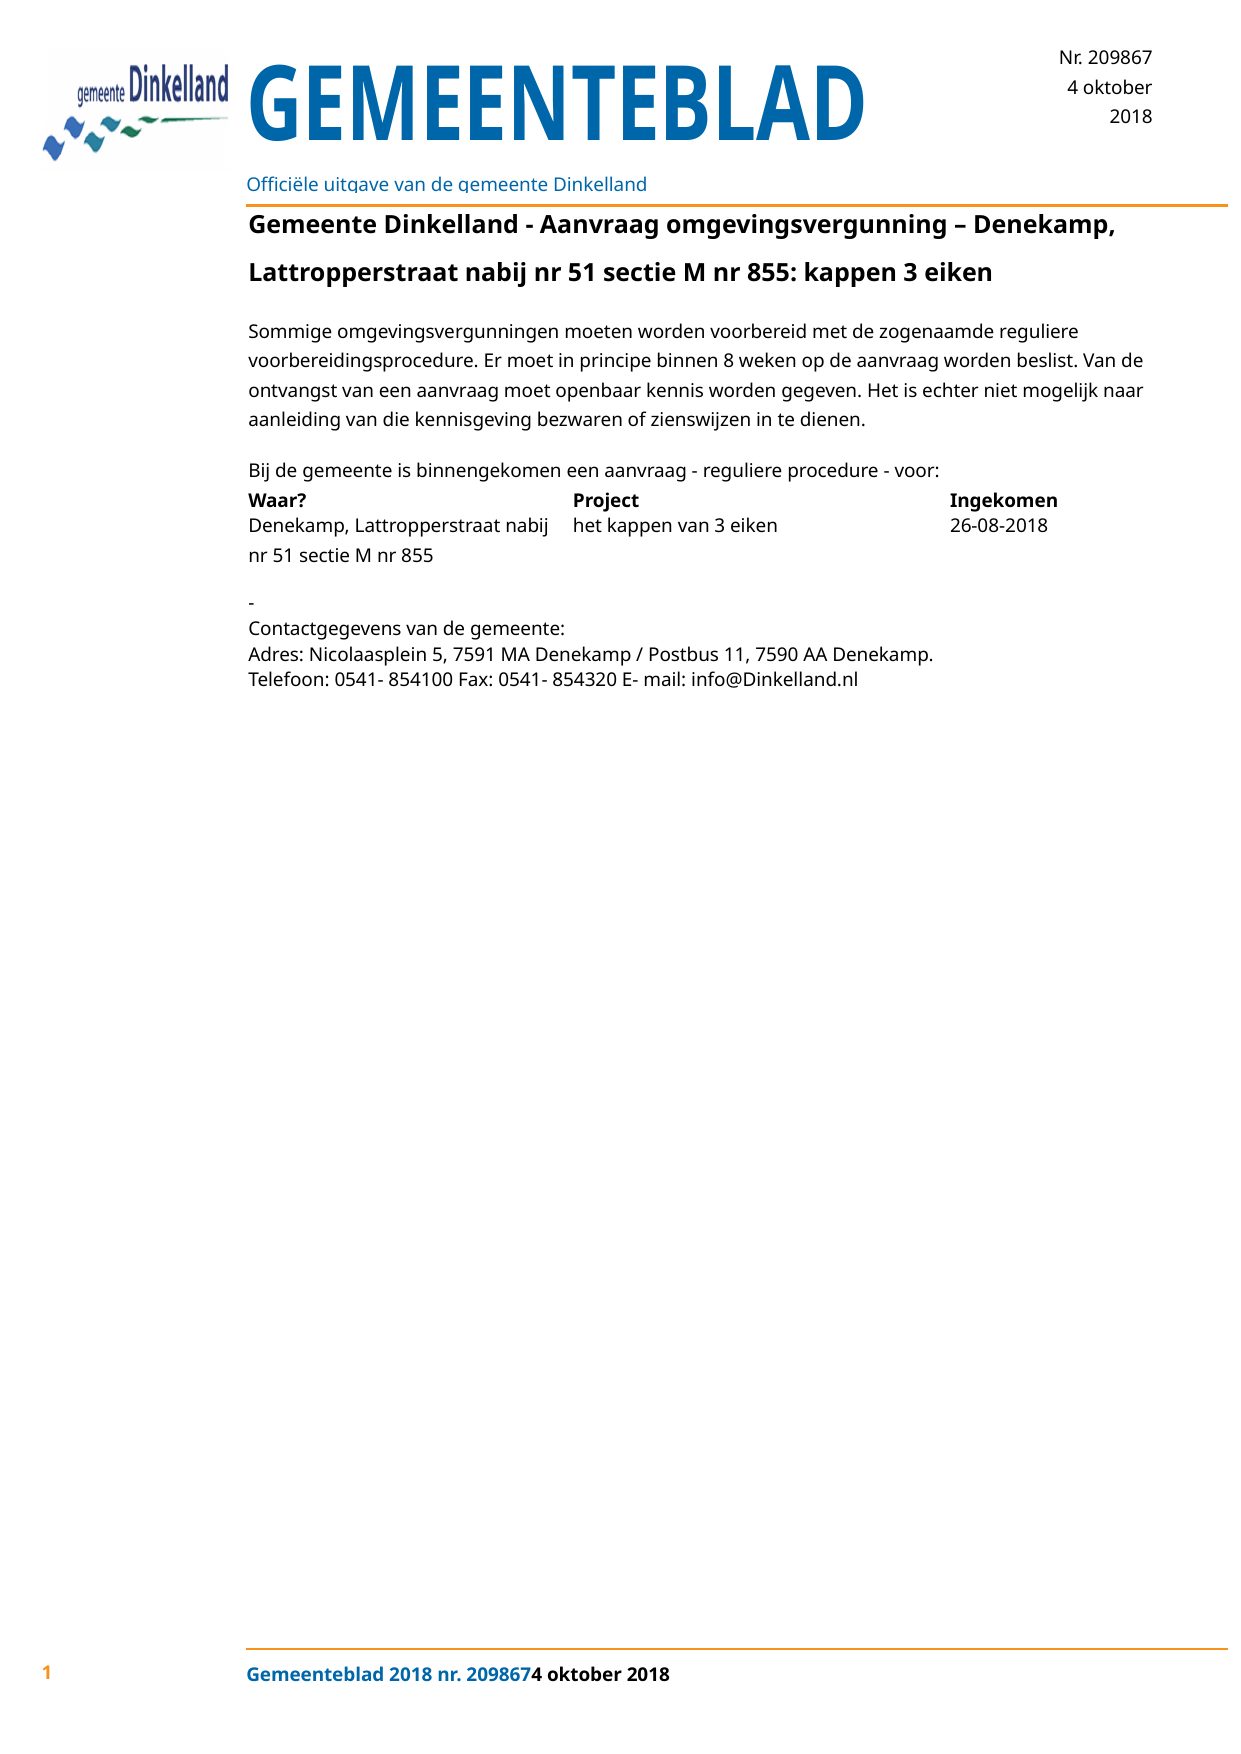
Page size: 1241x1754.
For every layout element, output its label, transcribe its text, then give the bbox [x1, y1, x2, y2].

text Contactgegevens van de gemeente: [248, 615, 1152, 641]
text - [248, 589, 1152, 615]
table_header Ingekomen [950, 487, 1152, 512]
text Gemeente Dinkelland - Aanvraag omgevingsvergunning – Denekamp, Lattropperstraat nabij nr 51 sectie M nr 855: kappen 3 eiken [248, 207, 1152, 288]
text Telefoon: 0541- 854100 Fax: 0541- 854320 E- mail: info@Dinkelland.nl [248, 666, 1152, 692]
picture [41, 47, 231, 172]
table_header Project [573, 487, 950, 512]
table_cell het kappen van 3 eiken [573, 513, 950, 568]
table_cell Denekamp, Lattropperstraat nabij nr 51 sectie M nr 855 [248, 513, 573, 568]
table_cell 26-08-2018 [950, 513, 1152, 568]
text Bij de gemeente is binnengekomen een aanvraag - reguliere procedure - voor: [248, 457, 1152, 483]
text Sommige omgevingsvergunningen moeten worden voorbereid met de zogenaamde reguliere voorbereidingsprocedure. Er moet in principe binnen 8 weken op de aanvraag worden beslist. Van de ontvangst van een aanvraag moet openbaar kennis worden gegeven. Het is echter niet mogelijk naar aanleiding van die kennisgeving bezwaren of zienswijzen in te dienen. [248, 318, 1152, 432]
text Adres: Nicolaasplein 5, 7591 MA Denekamp / Postbus 11, 7590 AA Denekamp. [248, 641, 1152, 666]
table_header Waar? [248, 487, 573, 512]
